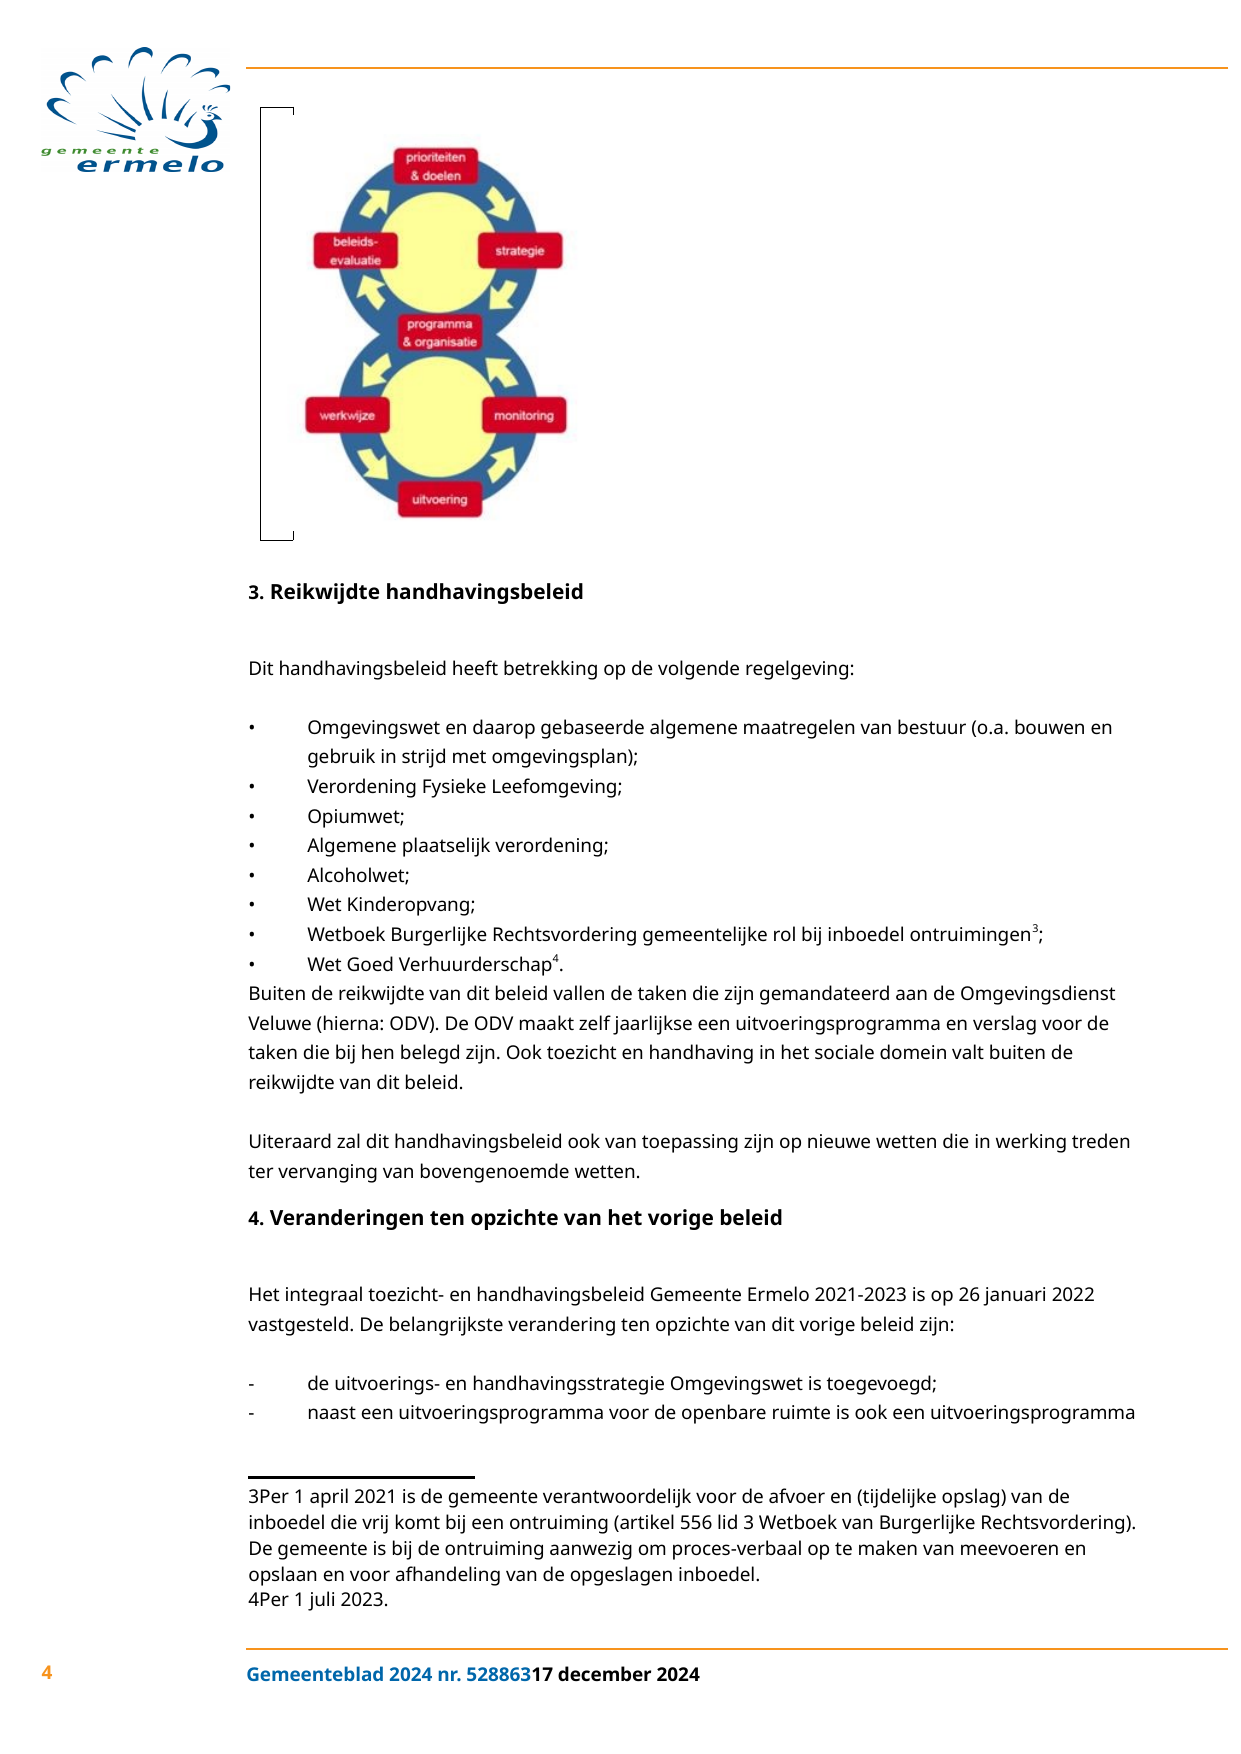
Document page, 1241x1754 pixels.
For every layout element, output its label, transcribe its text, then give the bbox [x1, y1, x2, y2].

list Per 1 april 2021 is de gemeente verantwoordelijk voor de afvoer en (tijdelijke opslag) van de inboedel die vrij komt bij een ontruiming (artikel 556 lid 3 Wetboek van Burgerlijke Rechtsvordering). De gemeente is bij de ontruiming aanwezig om proces-verbaal op te maken van meevoeren en opslaan en voor afhandeling van de opgeslagen inboedel. [248, 1483, 1152, 1586]
text Dit handhavingsbeleid heeft betrekking op de volgende regelgeving: [248, 655, 1152, 681]
list Per 1 juli 2023. [248, 1586, 1152, 1612]
list Opiumwet; [248, 803, 1152, 828]
text 4. Veranderingen ten opzichte van het vorige beleid [248, 1203, 1152, 1232]
text Uiteraard zal dit handhavingsbeleid ook van toepassing zijn op nieuwe wetten die in werking treden ter vervanging van bovengenoemde wetten. [248, 1128, 1152, 1183]
picture [41, 47, 231, 172]
list Algemene plaatselijk verordening; [248, 832, 1152, 858]
text 3. Reikwijdte handhavingsbeleid [248, 577, 1152, 606]
list Wetboek Burgerlijke Rechtsvordering gemeentelijke rol bij inboedel ontruimingen; [248, 921, 1152, 947]
list Wet Goed Verhuurderschap. [248, 951, 1152, 976]
list de uitvoerings- en handhavingsstrategie Omgevingswet is toegevoegd; [248, 1370, 1152, 1396]
list Wet Kinderopvang; [248, 892, 1152, 917]
list naast een uitvoeringsprogramma voor de openbare ruimte is ook een uitvoeringsprogramma [248, 1399, 1152, 1425]
list Verordening Fysieke Leefomgeving; [248, 773, 1152, 799]
list Alcoholwet; [248, 862, 1152, 888]
text Buiten de reikwijdte van dit beleid vallen de taken die zijn gemandateerd aan de Omgevingsdienst Veluwe (hierna: ODV). De ODV maakt zelf jaarlijkse een uitvoeringsprogramma en verslag voor de taken die bij hen belegd zijn. Ook toezicht en handhaving in het sociale domein valt buiten de reikwijdte van dit beleid. [248, 980, 1152, 1095]
text Het integraal toezicht- en handhavingsbeleid Gemeente Ermelo 2021-2023 is op 26 januari 2022 vastgesteld. De belangrijkste verandering ten opzichte van dit vorige beleid zijn: [248, 1281, 1152, 1336]
picture [268, 115, 594, 531]
list Omgevingswet en daarop gebaseerde algemene maatregelen van bestuur (o.a. bouwen en gebruik in strijd met omgevingsplan); [248, 714, 1152, 769]
